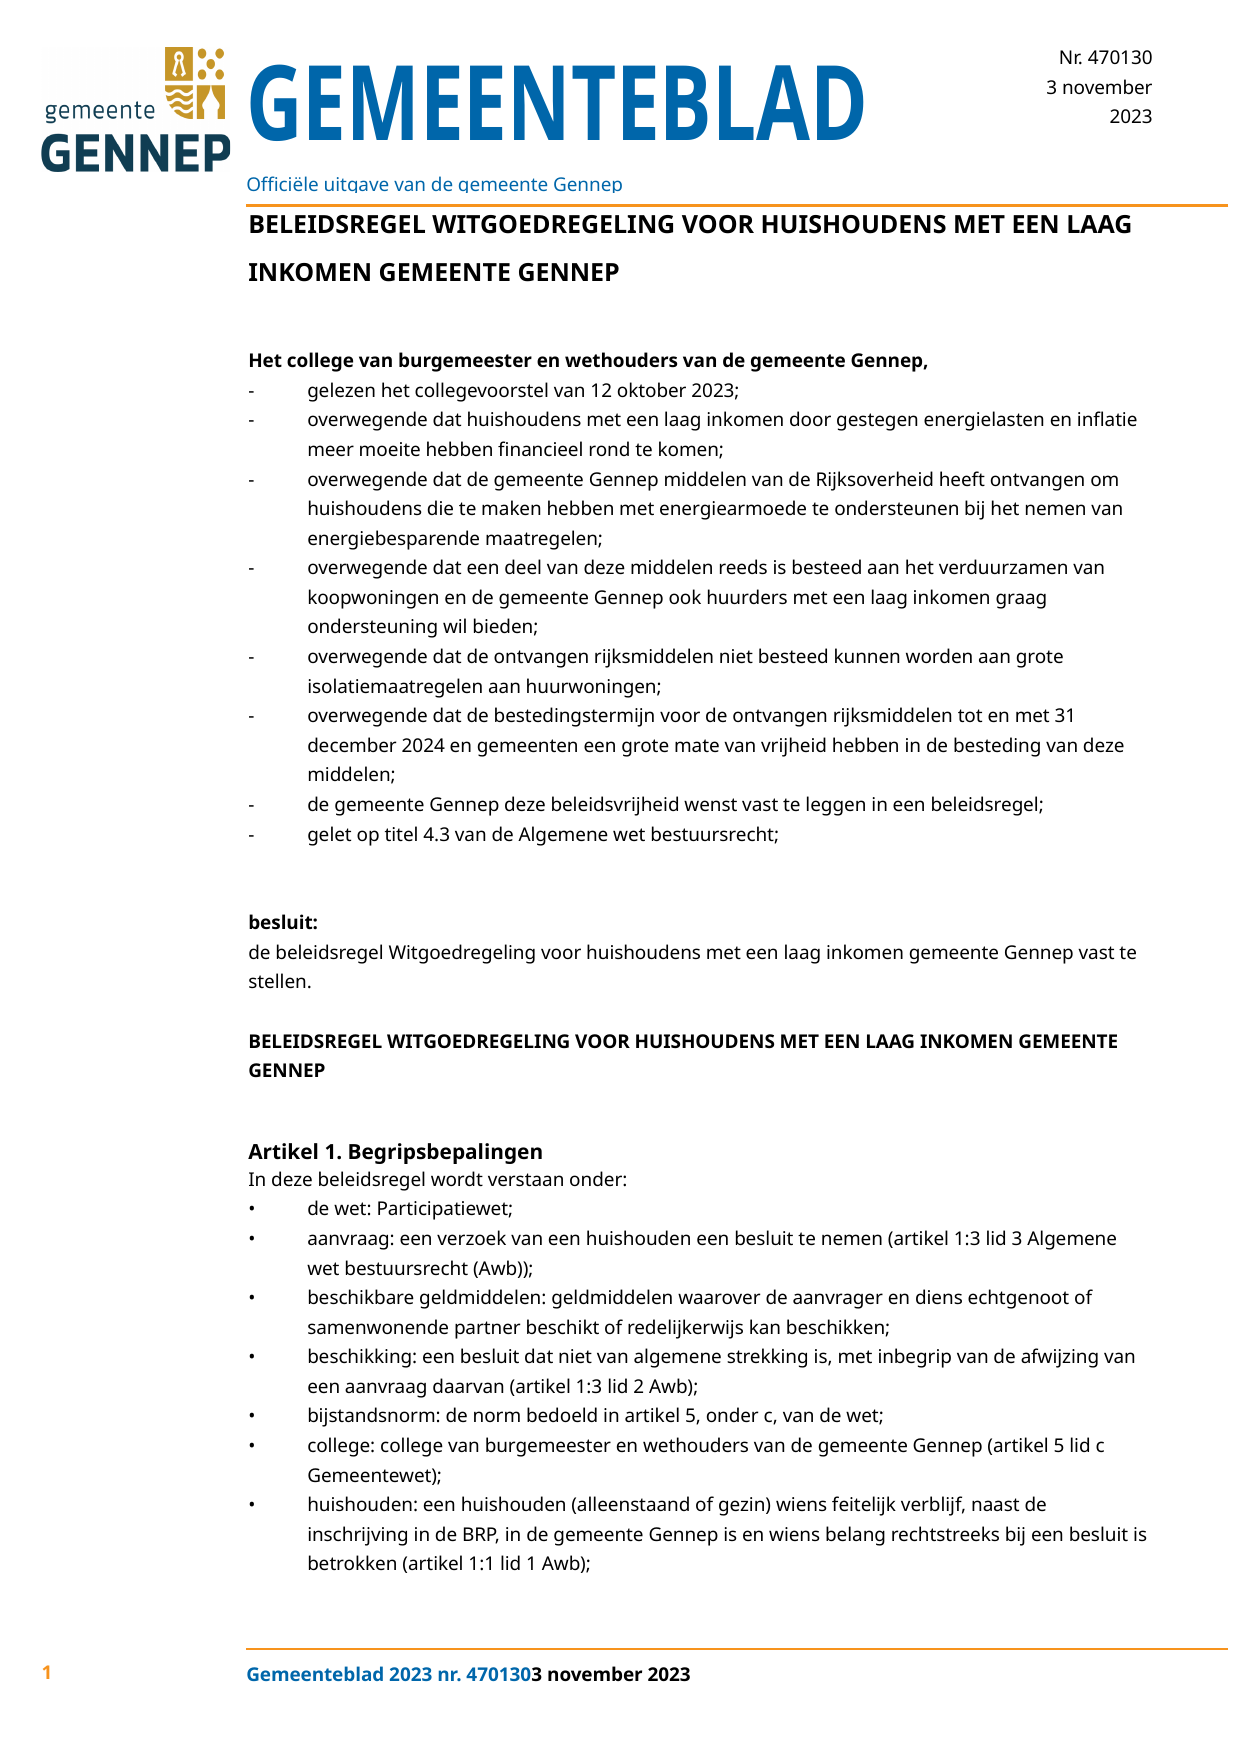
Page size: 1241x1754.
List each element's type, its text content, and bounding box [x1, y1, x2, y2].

text In deze beleidsregel wordt verstaan onder: [248, 1166, 1152, 1192]
text Het college van burgemeester en wethouders van de gemeente Gennep, [248, 347, 1152, 373]
picture [41, 47, 231, 172]
list overwegende dat de ontvangen rijksmiddelen niet besteed kunnen worden aan grote isolatiemaatregelen aan huurwoningen; [248, 643, 1152, 699]
list aanvraag: een verzoek van een huishouden een besluit te nemen (artikel 1:3 lid 3 Algemene wet bestuursrecht (Awb)); [248, 1225, 1152, 1280]
list de gemeente Gennep deze beleidsvrijheid wenst vast te leggen in een beleidsregel; [248, 791, 1152, 817]
list college: college van burgemeester en wethouders van de gemeente Gennep (artikel 5 lid c Gemeentewet); [248, 1432, 1152, 1487]
list beschikbare geldmiddelen: geldmiddelen waarover de aanvrager en diens echtgenoot of samenwonende partner beschikt of redelijkerwijs kan beschikken; [248, 1284, 1152, 1339]
list overwegende dat de gemeente Gennep middelen van de Rijksoverheid heeft ontvangen om huishoudens die te maken hebben met energiearmoede te ondersteunen bij het nemen van energiebesparende maatregelen; [248, 466, 1152, 551]
text de beleidsregel Witgoedregeling voor huishoudens met een laag inkomen gemeente Gennep vast te stellen. [248, 939, 1152, 994]
list de wet: Participatiewet; [248, 1196, 1152, 1221]
list beschikking: een besluit dat niet van algemene strekking is, met inbegrip van de afwijzing van een aanvraag daarvan (artikel 1:3 lid 2 Awb); [248, 1343, 1152, 1399]
list gelezen het collegevoorstel van 12 oktober 2023; [248, 377, 1152, 403]
list huishouden: een huishouden (alleenstaand of gezin) wiens feitelijk verblijf, naast de inschrijving in de BRP, in de gemeente Gennep is en wiens belang rechtstreeks bij een besluit is betrokken (artikel 1:1 lid 1 Awb); [248, 1491, 1152, 1576]
text BELEIDSREGEL WITGOEDREGELING VOOR HUISHOUDENS MET EEN LAAG INKOMEN GEMEENTE GENNEP [248, 1028, 1152, 1083]
text Artikel 1. Begripsbepalingen [248, 1137, 1152, 1166]
list overwegende dat huishoudens met een laag inkomen door gestegen energielasten en inflatie meer moeite hebben financieel rond te komen; [248, 407, 1152, 462]
list bijstandsnorm: de norm bedoeld in artikel 5, onder c, van de wet; [248, 1403, 1152, 1428]
text besluit: [248, 909, 1152, 935]
list gelet op titel 4.3 van de Algemene wet bestuursrecht; [248, 821, 1152, 847]
list overwegende dat de bestedingstermijn voor de ontvangen rijksmiddelen tot en met 31 december 2024 en gemeenten een grote mate van vrijheid hebben in de besteding van deze middelen; [248, 702, 1152, 787]
list overwegende dat een deel van deze middelen reeds is besteed aan het verduurzamen van koopwoningen en de gemeente Gennep ook huurders met een laag inkomen graag ondersteuning wil bieden; [248, 554, 1152, 639]
text BELEIDSREGEL WITGOEDREGELING VOOR HUISHOUDENS MET EEN LAAG INKOMEN GEMEENTE GENNEP [248, 207, 1152, 288]
